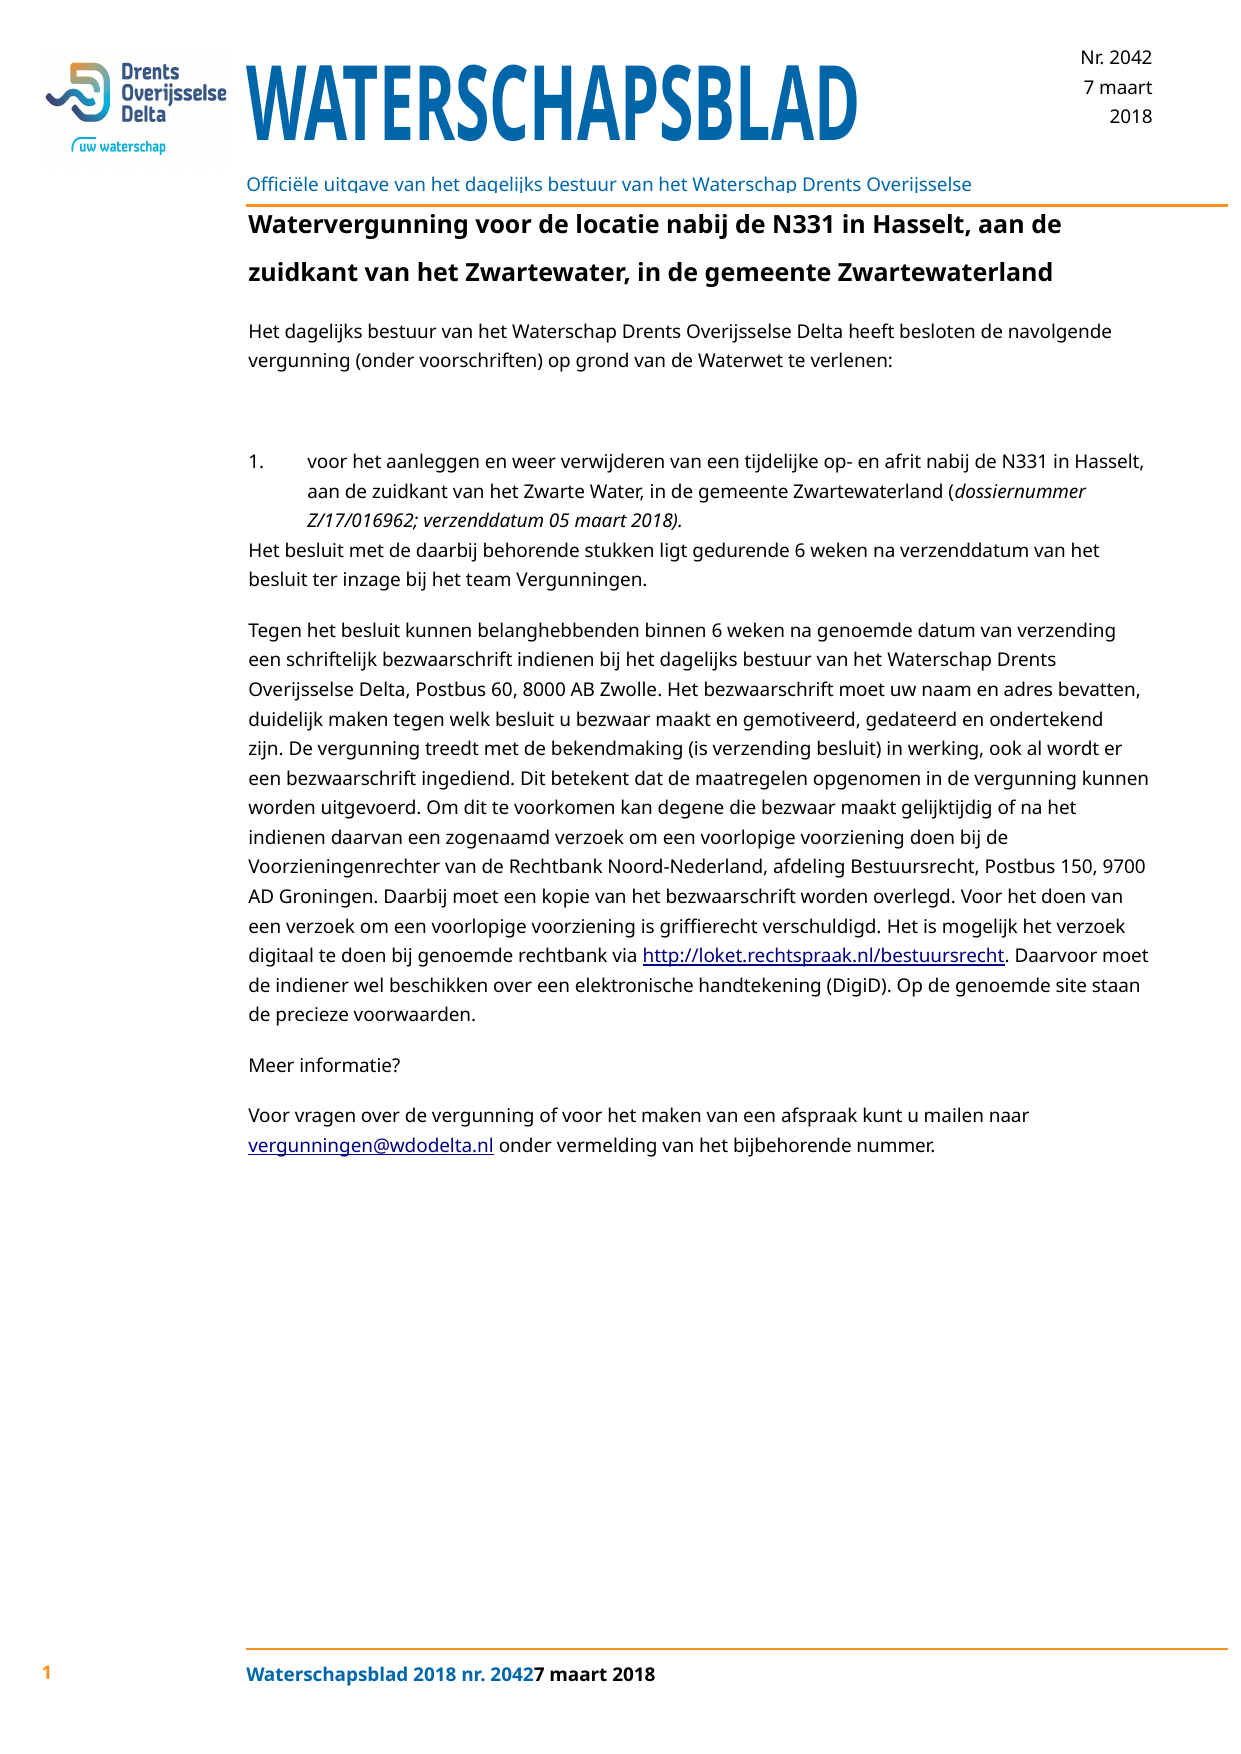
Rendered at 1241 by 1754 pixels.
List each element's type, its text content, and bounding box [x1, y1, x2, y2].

text Meer informatie? [248, 1052, 1152, 1078]
text Watervergunning voor de locatie nabij de N331 in Hasselt, aan de zuidkant van het Zwartewater, in de gemeente Zwartewaterland [248, 207, 1152, 288]
text Het besluit met de daarbij behorende stukken ligt gedurende 6 weken na verzenddatum van het besluit ter inzage bij het team Vergunningen. [248, 537, 1152, 592]
text Tegen het besluit kunnen belanghebbenden binnen 6 weken na genoemde datum van verzending een schriftelijk bezwaarschrift indienen bij het dagelijks bestuur van het Waterschap Drents Overijsselse Delta, Postbus 60, 8000 AB Zwolle. Het bezwaarschrift moet uw naam en adres bevatten, duidelijk maken tegen welk besluit u bezwaar maakt en gemotiveerd, gedateerd en ondertekend zijn. De vergunning treedt met de bekendmaking (is verzending besluit) in werking, ook al wordt er een bezwaarschrift ingediend. Dit betekent dat de maatregelen opgenomen in de vergunning kunnen worden uitgevoerd. Om dit te voorkomen kan degene die bezwaar maakt gelijktijdig of na het indienen daarvan een zogenaamd verzoek om een voorlopige voorziening doen bij de Voorzieningenrechter van de Rechtbank Noord-Nederland, afdeling Bestuursrecht, Postbus 150, 9700 AD Groningen. Daarbij moet een kopie van het bezwaarschrift worden overlegd. Voor het doen van een verzoek om een voorlopige voorziening is griffierecht verschuldigd. Het is mogelijk het verzoek digitaal te doen bij genoemde rechtbank via http://loket.rechtspraak.nl/bestuursrecht. Daarvoor moet de indiener wel beschikken over een elektronische handtekening (DigiD). Op de genoemde site staan de precieze voorwaarden. [248, 617, 1152, 1027]
text Voor vragen over de vergunning of voor het maken van een afspraak kunt u mailen naar vergunningen@wdodelta.nl onder vermelding van het bijbehorende nummer. [248, 1102, 1152, 1158]
text Het dagelijks bestuur van het Waterschap Drents Overijsselse Delta heeft besloten de navolgende vergunning (onder voorschriften) op grond van de Waterwet te verlenen: [248, 318, 1152, 373]
list voor het aanleggen en weer verwijderen van een tijdelijke op- en afrit nabij de N331 in Hasselt, aan de zuidkant van het Zwarte Water, in de gemeente Zwartewaterland (dossiernummer Z/17/016962; verzenddatum 05 maart 2018). [248, 448, 1152, 533]
picture [41, 47, 231, 172]
